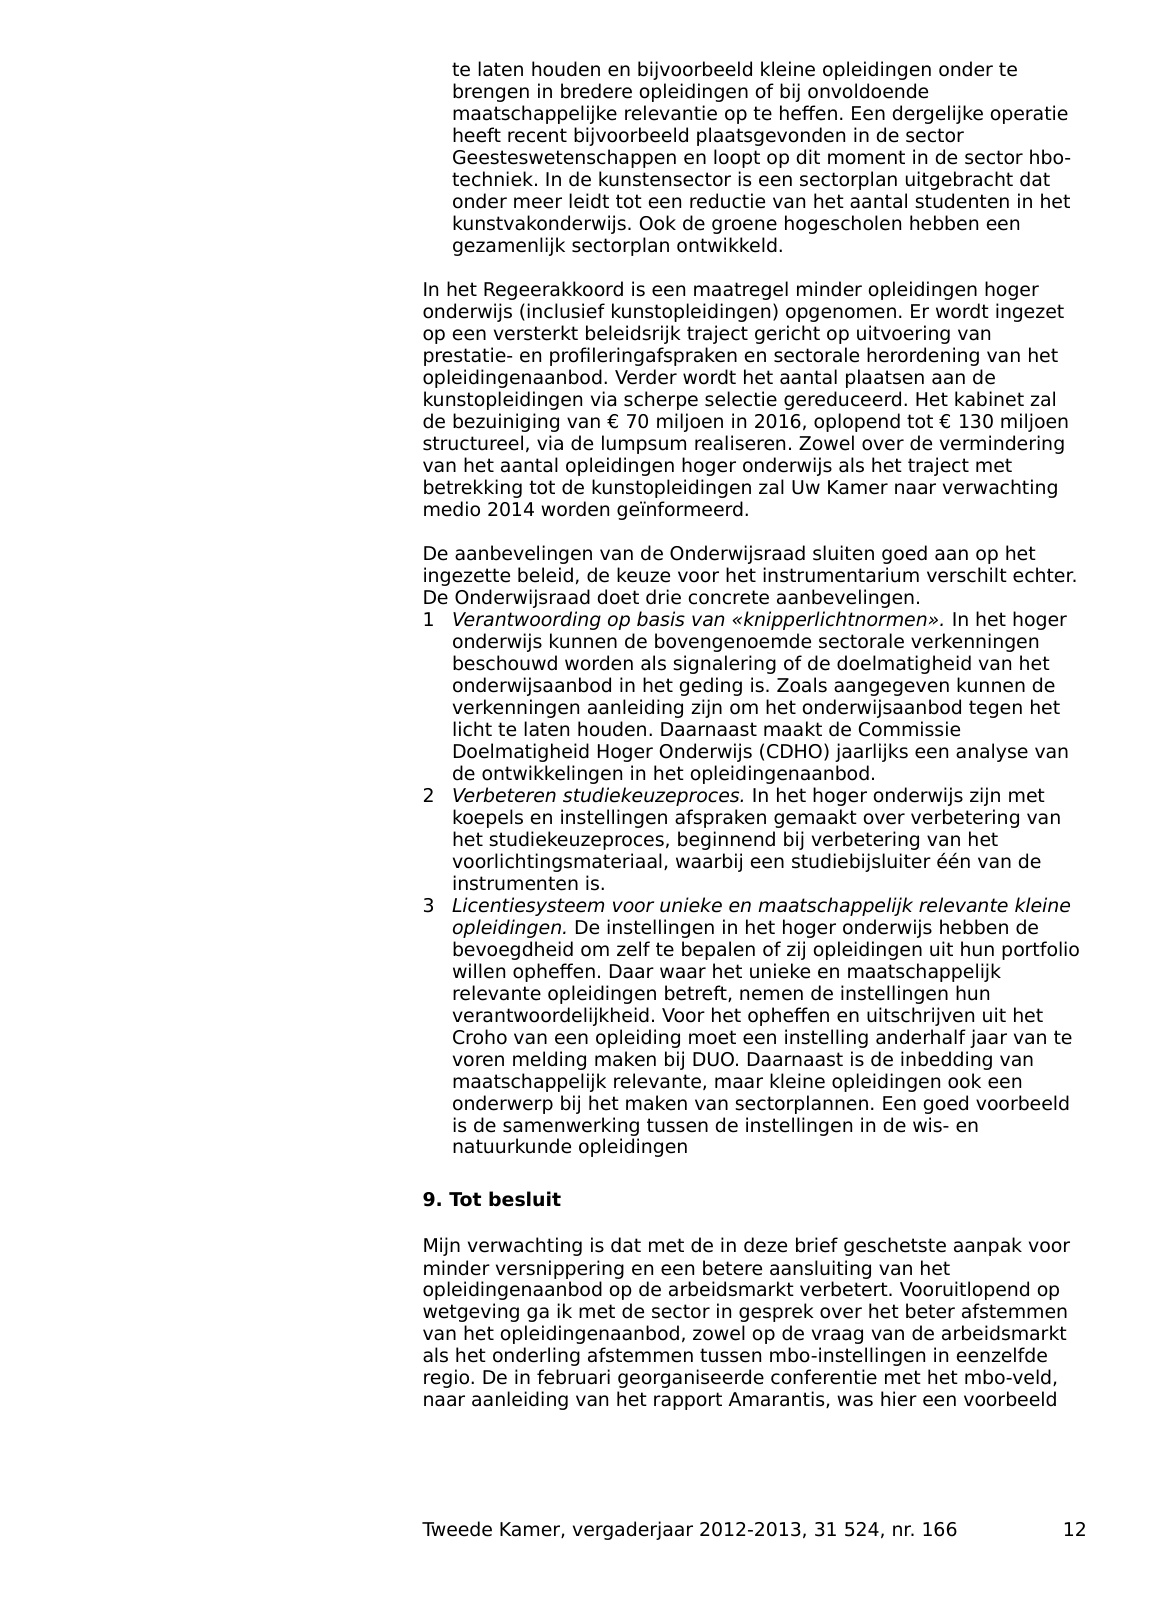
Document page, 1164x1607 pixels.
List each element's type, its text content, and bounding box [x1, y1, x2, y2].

text In het Regeerakkoord is een maatregel minder opleidingen hoger onderwijs (inclusief kunstopleidingen) opgenomen. Er wordt ingezet op een versterkt beleidsrijk traject gericht op uitvoering van prestatie- en profileringafspraken en sectorale herordening van het opleidingenaanbod. Verder wordt het aantal plaatsen aan de kunstopleidingen via scherpe selectie gereduceerd. Het kabinet zal de bezuiniging van € 70 miljoen in 2016, oplopend tot € 130 miljoen structureel, via de lumpsum realiseren. Zowel over de vermindering van het aantal opleidingen hoger onderwijs als het traject met betrekking tot de kunstopleidingen zal Uw Kamer naar verwachting medio 2014 worden geïnformeerd. [422, 279, 1087, 521]
subtitle 9. Tot besluit [422, 1188, 1087, 1210]
text De aanbevelingen van de Onderwijsraad sluiten goed aan op het ingezette beleid, de keuze voor het instrumentarium verschilt echter. De Onderwijsraad doet drie concrete aanbevelingen. [422, 543, 1087, 609]
text 1 Verantwoording op basis van «knipperlichtnormen». In het hoger onderwijs kunnen de bovengenoemde sectorale verkenningen beschouwd worden als signalering of de doelmatigheid van het onderwijsaanbod in het geding is. Zoals aangegeven kunnen de verkenningen aanleiding zijn om het onderwijsaanbod tegen het licht te laten houden. Daarnaast maakt de Commissie Doelmatigheid Hoger Onderwijs (CDHO) jaarlijks een analyse van de ontwikkelingen in het opleidingenaanbod. [422, 609, 1087, 785]
text te laten houden en bijvoorbeeld kleine opleidingen onder te brengen in bredere opleidingen of bij onvoldoende maatschappelijke relevantie op te heffen. Een dergelijke operatie heeft recent bijvoorbeeld plaatsgevonden in de sector Geesteswetenschappen en loopt op dit moment in de sector hbo-techniek. In de kunstensector is een sectorplan uitgebracht dat onder meer leidt tot een reductie van het aantal studenten in het kunstvakonderwijs. Ook de groene hogescholen hebben een gezamenlijk sectorplan ontwikkeld. [422, 59, 1087, 257]
text Mijn verwachting is dat met de in deze brief geschetste aanpak voor minder versnippering en een betere aansluiting van het opleidingenaanbod op de arbeidsmarkt verbetert. Vooruitlopend op wetgeving ga ik met de sector in gesprek over het beter afstemmen van het opleidingenaanbod, zowel op de vraag van de arbeidsmarkt als het onderling afstemmen tussen mbo-instellingen in eenzelfde regio. De in februari georganiseerde conferentie met het mbo-veld, naar aanleiding van het rapport Amarantis, was hier een voorbeeld [422, 1235, 1087, 1411]
text 2 Verbeteren studiekeuzeproces. In het hoger onderwijs zijn met koepels en instellingen afspraken gemaakt over verbetering van het studiekeuzeproces, beginnend bij verbetering van het voorlichtingsmateriaal, waarbij een studiebijsluiter één van de instrumenten is. [422, 785, 1087, 895]
text 3 Licentiesysteem voor unieke en maatschappelijk relevante kleine opleidingen. De instellingen in het hoger onderwijs hebben de bevoegdheid om zelf te bepalen of zij opleidingen uit hun portfolio willen opheffen. Daar waar het unieke en maatschappelijk relevante opleidingen betreft, nemen de instellingen hun verantwoordelijkheid. Voor het opheffen en uitschrijven uit het Croho van een opleiding moet een instelling anderhalf jaar van te voren melding maken bij DUO. Daarnaast is de inbedding van maatschappelijk relevante, maar kleine opleidingen ook een onderwerp bij het maken van sectorplannen. Een goed voorbeeld is de samenwerking tussen de instellingen in de wis- en natuurkunde opleidingen [422, 895, 1087, 1158]
